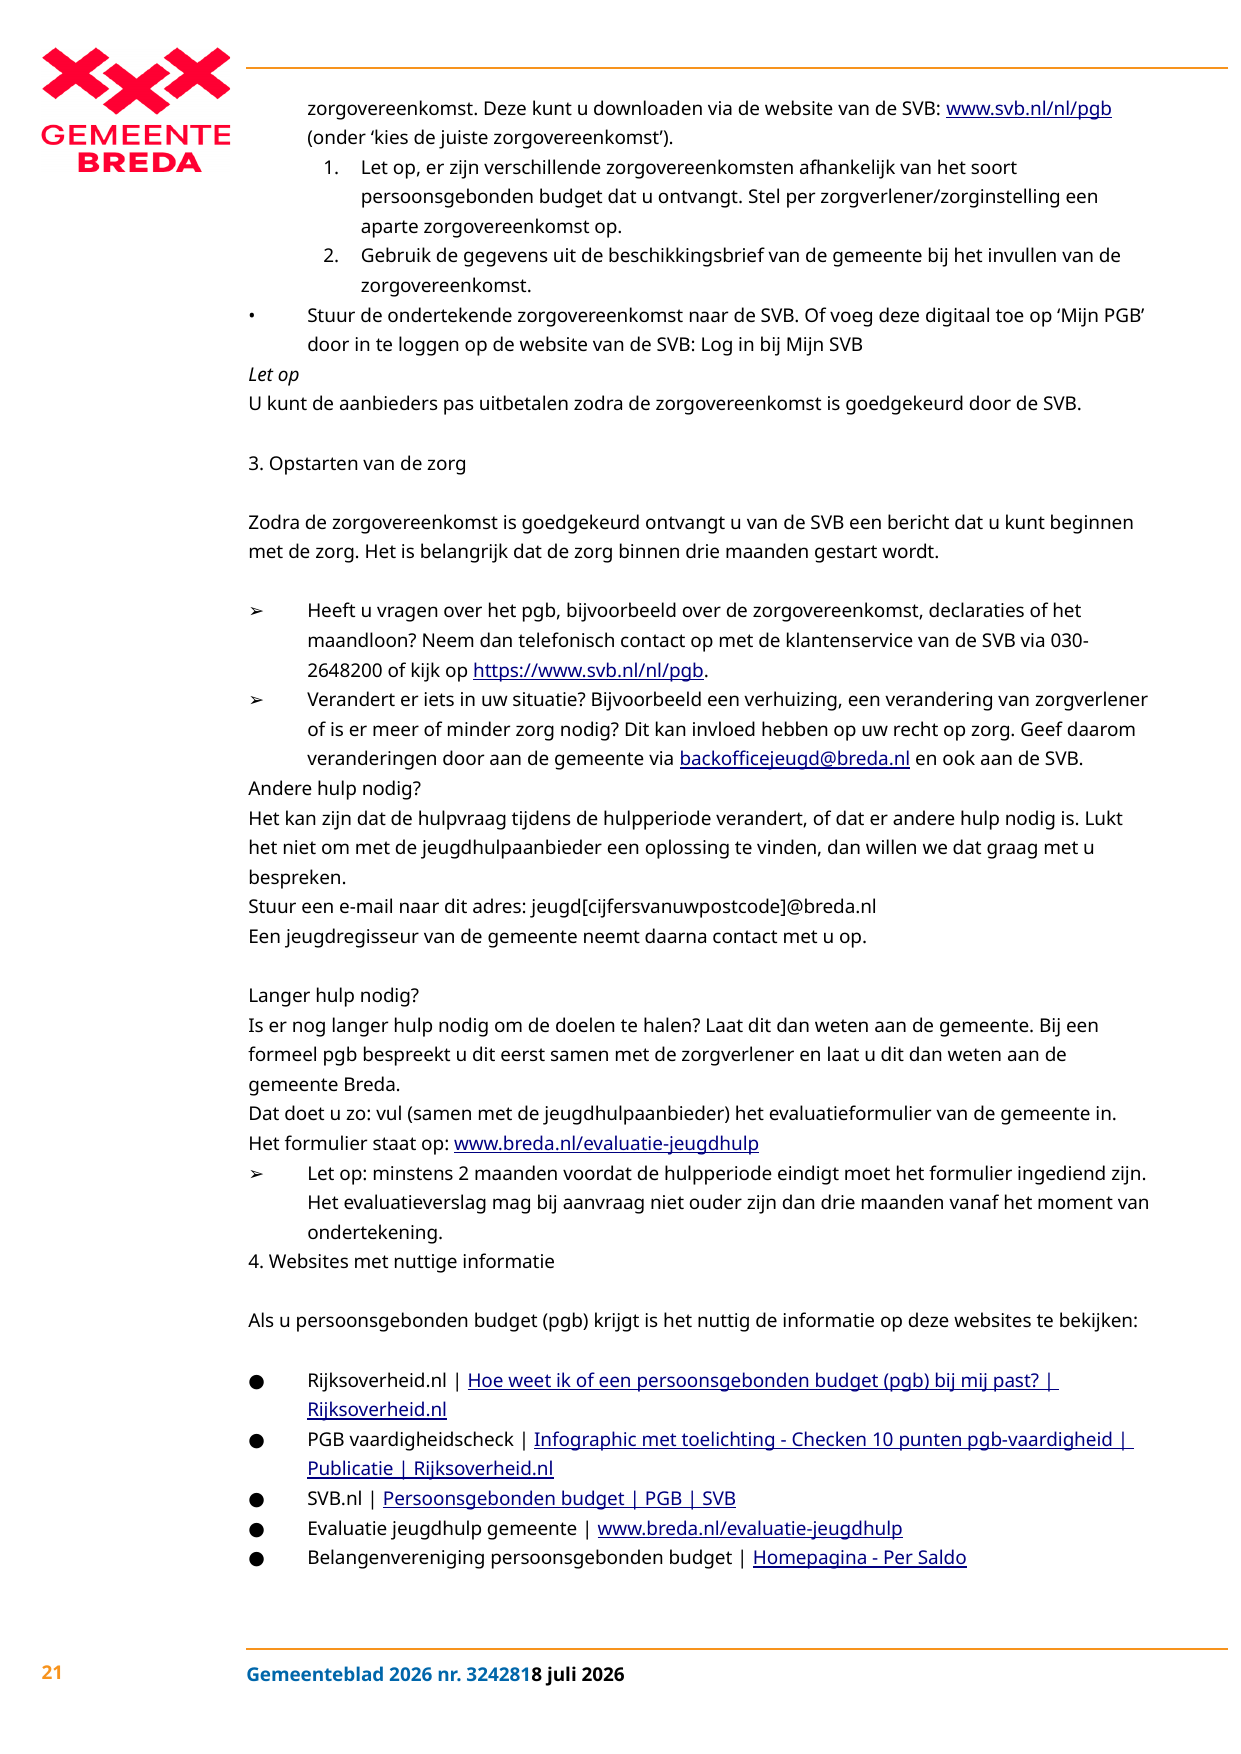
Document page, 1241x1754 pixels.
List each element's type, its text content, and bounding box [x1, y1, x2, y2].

text Stuur een e-mail naar dit adres: jeugd[cijfersvanuwpostcode]@breda.nl [248, 893, 1152, 919]
list Rijksoverheid.nl | Hoe weet ik of een persoonsgebonden budget (pgb) bij mij past? | Rijksoverheid.nl [248, 1367, 1152, 1422]
list Let op: minstens 2 maanden voordat de hulpperiode eindigt moet het formulier ingediend zijn. Het evaluatieverslag mag bij aanvraag niet ouder zijn dan drie maanden vanaf het moment van ondertekening. [248, 1160, 1152, 1245]
picture [41, 47, 231, 172]
text Dat doet u zo: vul (samen met de jeugdhulpaanbieder) het evaluatieformulier van de gemeente in. Het formulier staat op: www.breda.nl/evaluatie-jeugdhulp [248, 1101, 1152, 1156]
list Belangenvereniging persoonsgebonden budget | Homepagina - Per Saldo [248, 1544, 1152, 1570]
text Als u persoonsgebonden budget (pgb) krijgt is het nuttig de informatie op deze websites te bekijken: [248, 1308, 1152, 1333]
text Andere hulp nodig? [248, 775, 1152, 801]
text Zodra de zorgovereenkomst is goedgekeurd ontvangt u van de SVB een bericht dat u kunt beginnen met de zorg. Het is belangrijk dat de zorg binnen drie maanden gestart wordt. [248, 509, 1152, 564]
list PGB vaardigheidscheck | Infographic met toelichting - Checken 10 punten pgb-vaardigheid | Publicatie | Rijksoverheid.nl [248, 1426, 1152, 1481]
list Heeft u vragen over het pgb, bijvoorbeeld over de zorgovereenkomst, declaraties of het maandloon? Neem dan telefonisch contact op met de klantenservice van de SVB via 030-2648200 of kijk op https://www.svb.nl/nl/pgb. [248, 598, 1152, 683]
text Een jeugdregisseur van de gemeente neemt daarna contact met u op. [248, 923, 1152, 949]
list zorgovereenkomst. Deze kunt u downloaden via de website van de SVB: www.svb.nl/nl/pgb (onder ‘kies de juiste zorgovereenkomst’). [248, 95, 1152, 150]
list Stuur de ondertekende zorgovereenkomst naar de SVB. Of voeg deze digitaal toe op ‘Mijn PGB’ door in te loggen op de website van de SVB: Log in bij Mijn SVB [248, 302, 1152, 357]
text 4. Websites met nuttige informatie [248, 1248, 1152, 1274]
list SVB.nl | Persoonsgebonden budget | PGB | SVB [248, 1485, 1152, 1511]
list Verandert er iets in uw situatie? Bijvoorbeeld een verhuizing, een verandering van zorgverlener of is er meer of minder zorg nodig? Dit kan invloed hebben op uw recht op zorg. Geef daarom veranderingen door aan de gemeente via backofficejeugd@breda.nl en ook aan de SVB. [248, 686, 1152, 771]
list Let op, er zijn verschillende zorgovereenkomsten afhankelijk van het soort persoonsgebonden budget dat u ontvangt. Stel per zorgverlener/zorginstelling een aparte zorgovereenkomst op. [323, 154, 1152, 239]
text Let op [248, 361, 1152, 387]
text 3. Opstarten van de zorg [248, 450, 1152, 476]
text Het kan zijn dat de hulpvraag tijdens de hulpperiode verandert, of dat er andere hulp nodig is. Lukt het niet om met de jeugdhulpaanbieder een oplossing te vinden, dan willen we dat graag met u bespreken. [248, 805, 1152, 890]
text Is er nog langer hulp nodig om de doelen te halen? Laat dit dan weten aan de gemeente. Bij een formeel pgb bespreekt u dit eerst samen met de zorgverlener en laat u dit dan weten aan de gemeente Breda. [248, 1012, 1152, 1097]
list Evaluatie jeugdhulp gemeente | www.breda.nl/evaluatie-jeugdhulp [248, 1515, 1152, 1541]
list Gebruik de gegevens uit de beschikkingsbrief van de gemeente bij het invullen van de zorgovereenkomst. [323, 243, 1152, 298]
text Langer hulp nodig? [248, 982, 1152, 1008]
text U kunt de aanbieders pas uitbetalen zodra de zorgovereenkomst is goedgekeurd door de SVB. [248, 391, 1152, 416]
